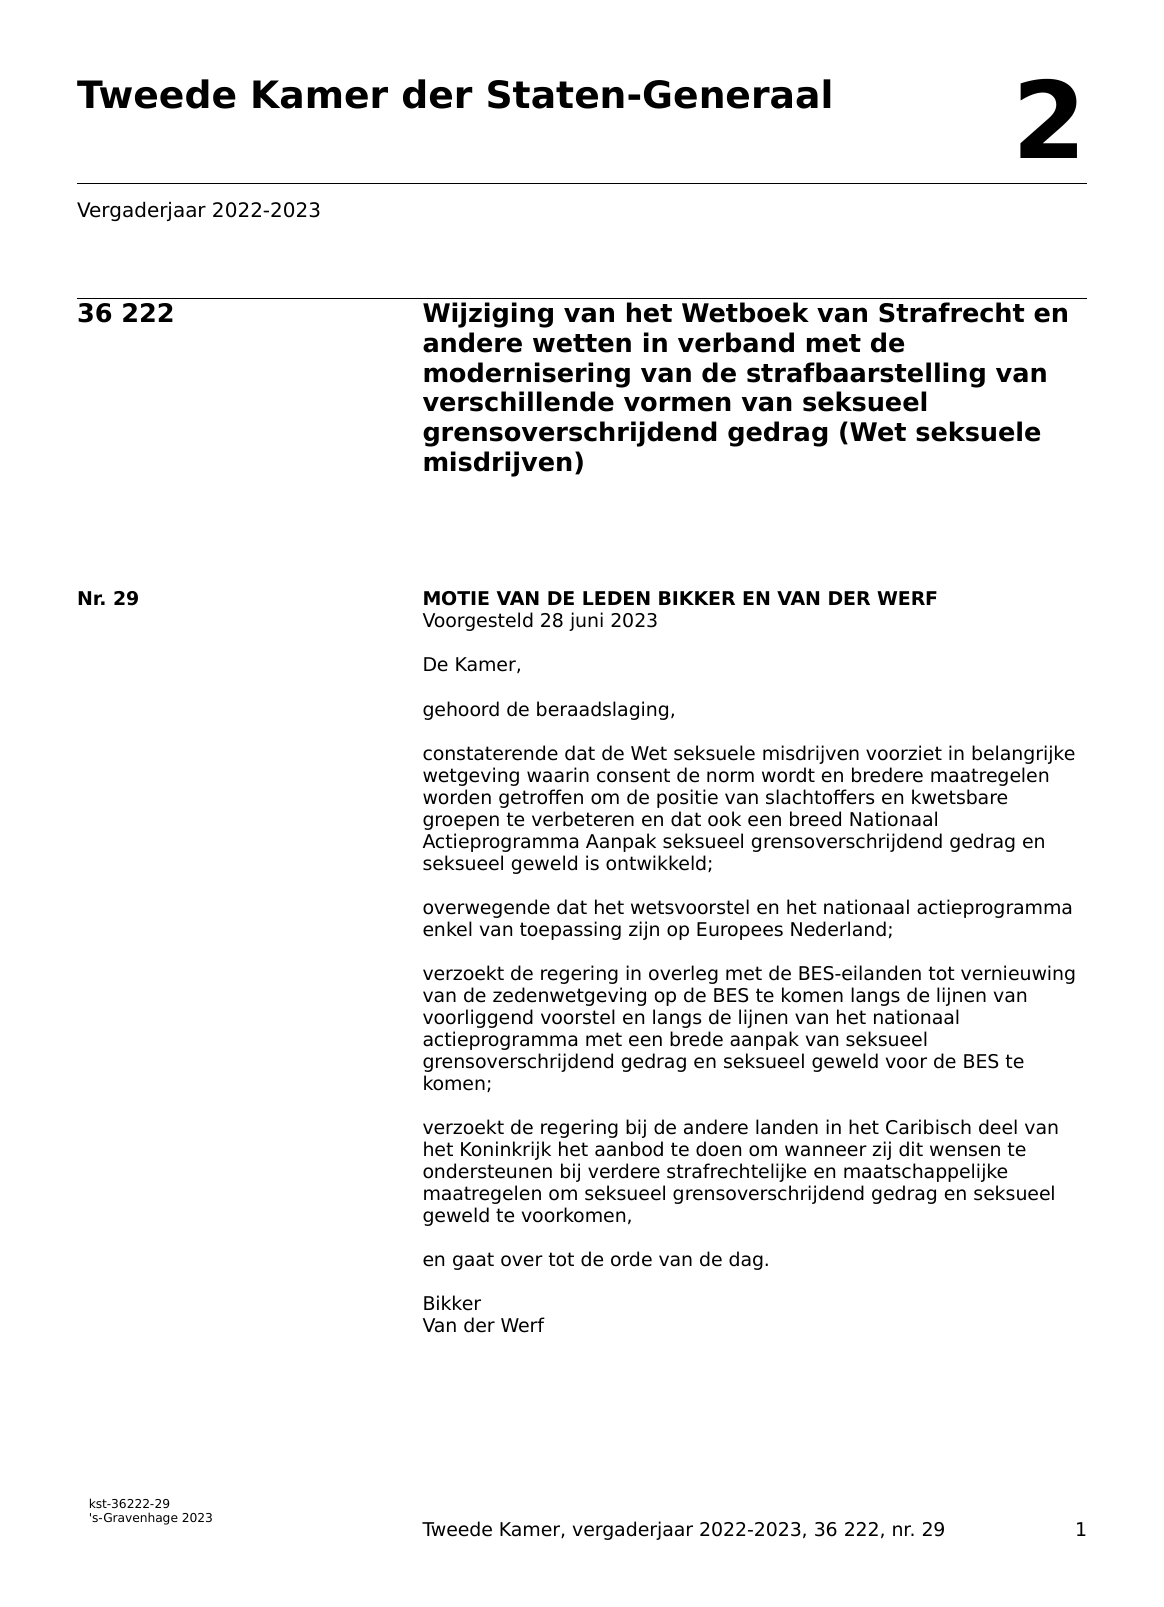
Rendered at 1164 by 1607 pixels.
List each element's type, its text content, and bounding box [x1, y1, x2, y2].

table_header Tweede Kamer der Staten-Generaal [77, 59, 886, 183]
table_header 2 [886, 59, 1087, 183]
text overwegende dat het wetsvoorstel en het nationaal actieprogramma enkel van toepassing zijn op Europees Nederland; [422, 897, 1087, 941]
text constaterende dat de Wet seksuele misdrijven voorziet in belangrijke wetgeving waarin consent de norm wordt en bredere maatregelen worden getroffen om de positie van slachtoffers en kwetsbare groepen te verbeteren en dat ook een breed Nationaal Actieprogramma Aanpak seksueel grensoverschrijdend gedrag en seksueel geweld is ontwikkeld; [422, 743, 1087, 874]
text en gaat over tot de orde van de dag. [422, 1249, 1087, 1271]
subtitle 36 222 Wijziging van het Wetboek van Strafrecht en andere wetten in verband met de modernisering van de strafbaarstelling van verschillende vormen van seksueel grensoverschrijdend gedrag (Wet seksuele misdrijven) [77, 299, 1087, 477]
text verzoekt de regering in overleg met de BES-eilanden tot vernieuwing van de zedenwetgeving op de BES te komen langs de lijnen van voorliggend voorstel en langs de lijnen van het nationaal actieprogramma met een brede aanpak van seksueel grensoverschrijdend gedrag en seksueel geweld voor de BES te komen; [422, 963, 1087, 1095]
text Bikker [422, 1293, 1087, 1315]
text verzoekt de regering bij de andere landen in het Caribisch deel van het Koninkrijk het aanbod te doen om wanneer zij dit wensen te ondersteunen bij verdere strafrechtelijke en maatschappelijke maatregelen om seksueel grensoverschrijdend gedrag en seksueel geweld te voorkomen, [422, 1117, 1087, 1227]
text Van der Werf [422, 1315, 1087, 1337]
text Voorgesteld 28 juni 2023 [422, 610, 1087, 632]
text gehoord de beraadslaging, [422, 698, 1087, 720]
text kst-36222-29 [88, 1497, 323, 1511]
text De Kamer, [422, 654, 1087, 676]
table_cell Vergaderjaar 2022-2023 [77, 184, 1087, 298]
subtitle Nr. 29 MOTIE VAN DE LEDEN BIKKER EN VAN DER WERF [77, 588, 1087, 610]
text 's-Gravenhage 2023 [88, 1511, 323, 1525]
